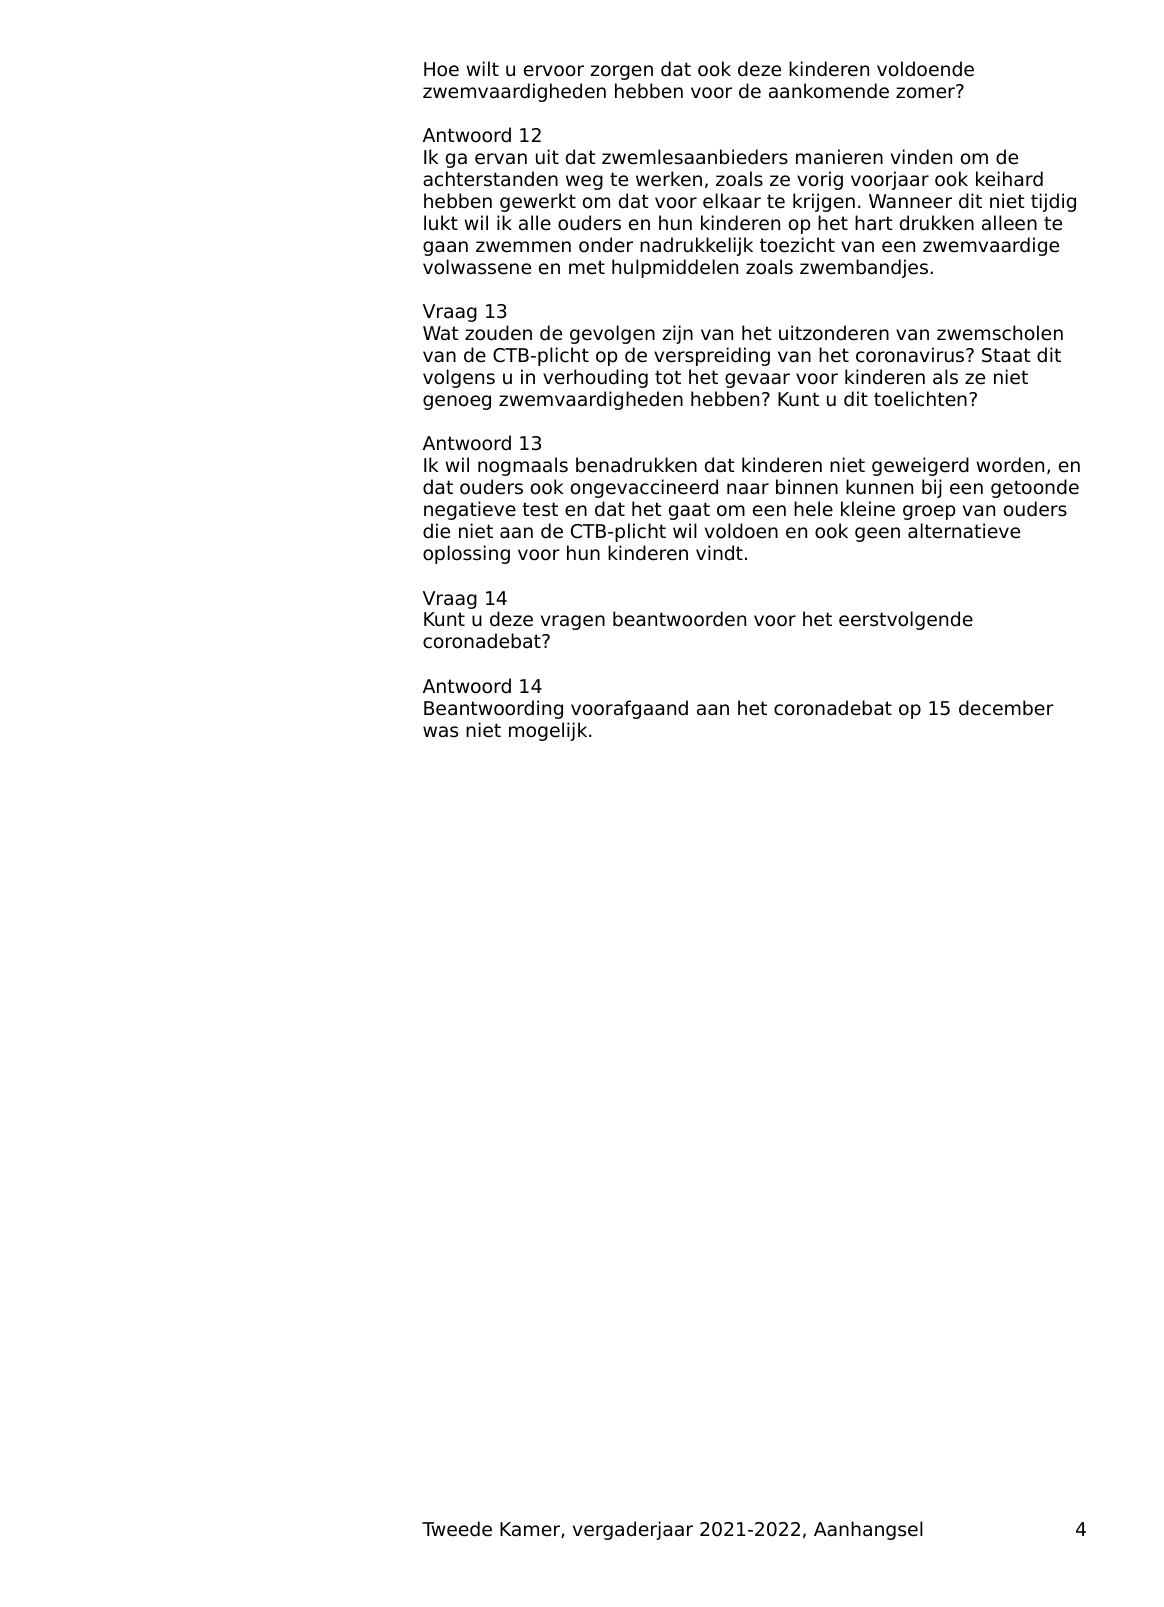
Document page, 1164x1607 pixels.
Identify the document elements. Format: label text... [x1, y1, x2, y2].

text Hoe wilt u ervoor zorgen dat ook deze kinderen voldoende zwemvaardigheden hebben voor de aankomende zomer? [422, 59, 1087, 103]
text Kunt u deze vragen beantwoorden voor het eerstvolgende coronadebat? [422, 609, 1087, 653]
text Vraag 13 [422, 301, 1087, 323]
text Antwoord 13 [422, 433, 1087, 455]
text Vraag 14 [422, 587, 1087, 609]
text Ik wil nogmaals benadrukken dat kinderen niet geweigerd worden, en dat ouders ook ongevaccineerd naar binnen kunnen bij een getoonde negatieve test en dat het gaat om een hele kleine groep van ouders die niet aan de CTB-plicht wil voldoen en ook geen alternatieve oplossing voor hun kinderen vindt. [422, 455, 1087, 565]
text Ik ga ervan uit dat zwemlesaanbieders manieren vinden om de achterstanden weg te werken, zoals ze vorig voorjaar ook keihard hebben gewerkt om dat voor elkaar te krijgen. Wanneer dit niet tijdig lukt wil ik alle ouders en hun kinderen op het hart drukken alleen te gaan zwemmen onder nadrukkelijk toezicht van een zwemvaardige volwassene en met hulpmiddelen zoals zwembandjes. [422, 147, 1087, 279]
text Wat zouden de gevolgen zijn van het uitzonderen van zwemscholen van de CTB-plicht op de verspreiding van het coronavirus? Staat dit volgens u in verhouding tot het gevaar voor kinderen als ze niet genoeg zwemvaardigheden hebben? Kunt u dit toelichten? [422, 323, 1087, 411]
text Antwoord 12 [422, 125, 1087, 147]
text Beantwoording voorafgaand aan het coronadebat op 15 december was niet mogelijk. [422, 697, 1087, 741]
text Antwoord 14 [422, 676, 1087, 697]
